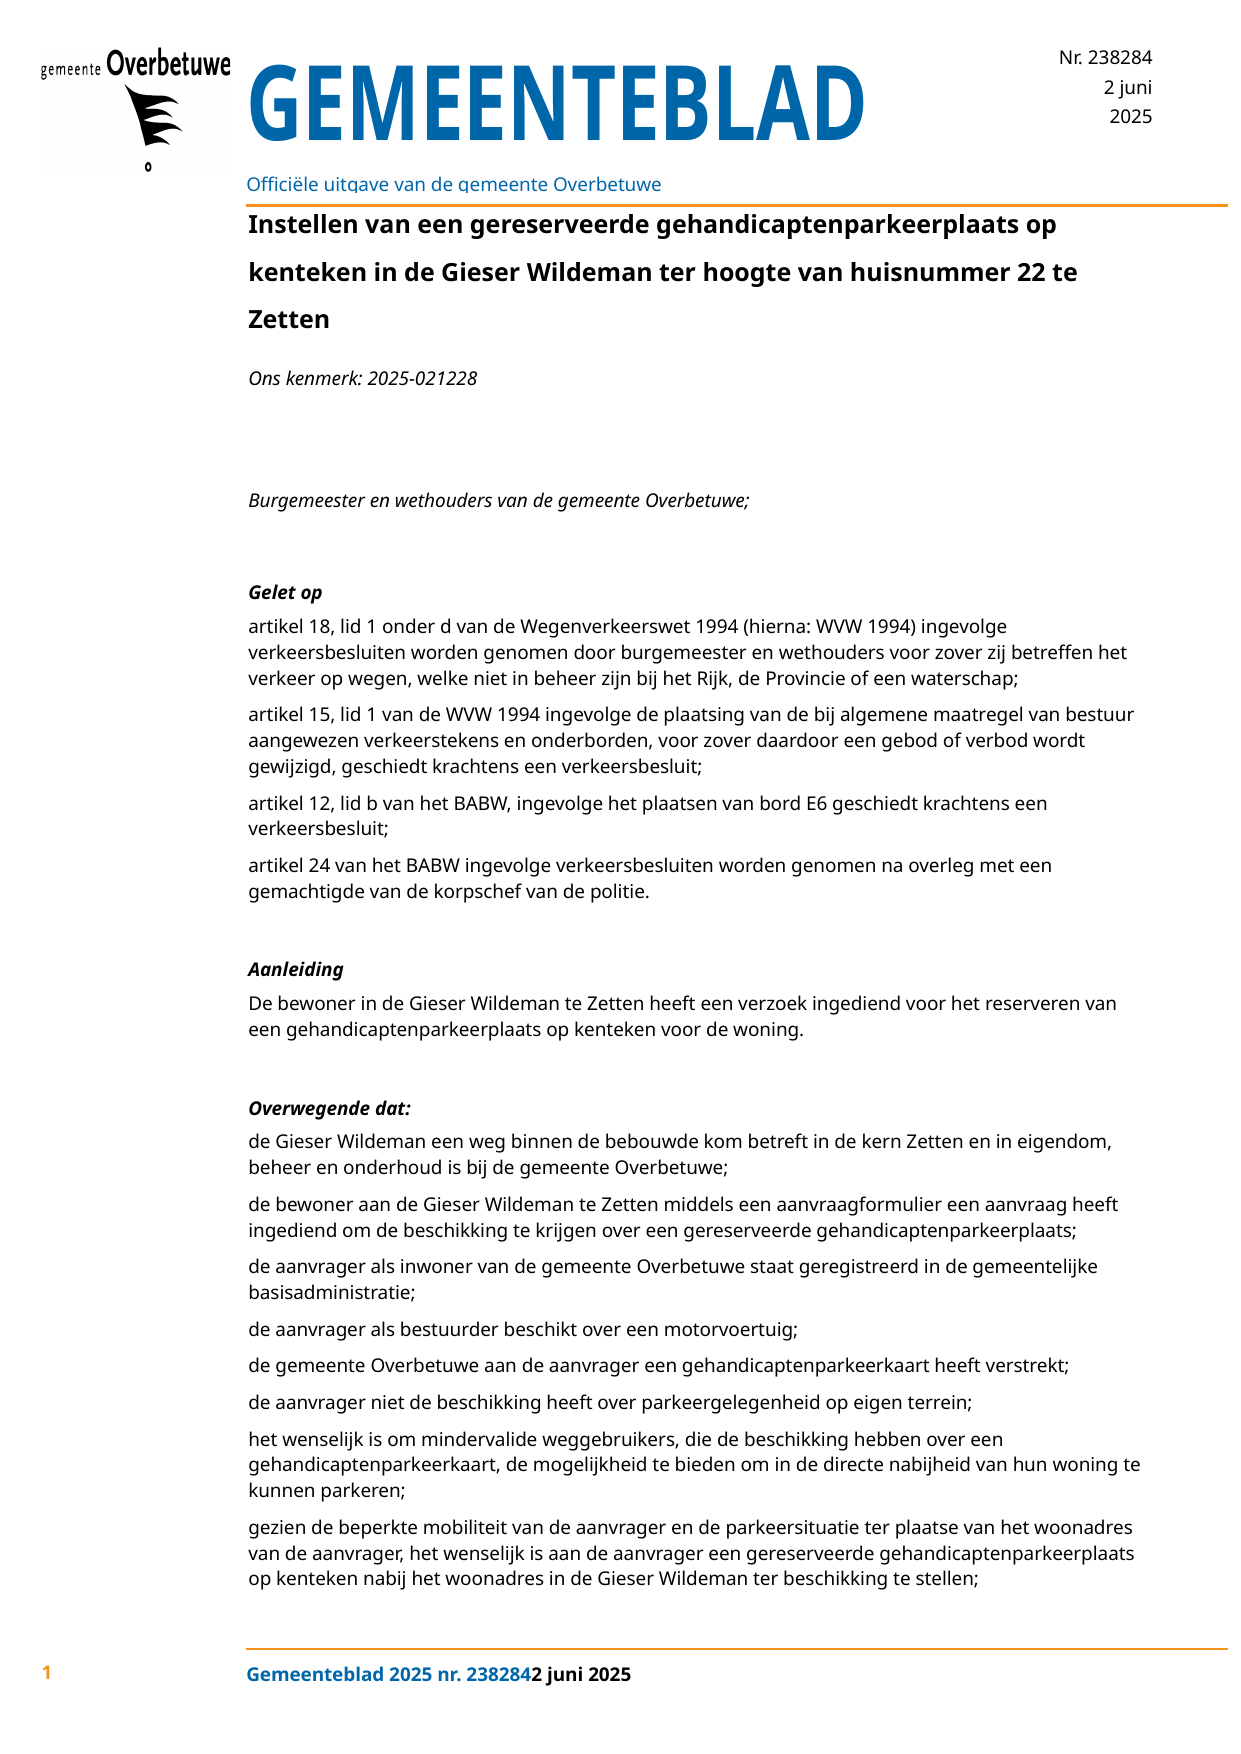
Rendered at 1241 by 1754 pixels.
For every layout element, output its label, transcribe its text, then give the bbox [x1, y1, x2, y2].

text de aanvrager als bestuurder beschikt over een motorvoertuig; [248, 1316, 1152, 1342]
text Burgemeester en wethouders van de gemeente Overbetuwe; [248, 487, 1152, 513]
text artikel 12, lid b van het BABW, ingevolge het plaatsen van bord E6 geschiedt krachtens een verkeersbesluit; [248, 790, 1152, 841]
text de gemeente Overbetuwe aan de aanvrager een gehandicaptenparkeerkaart heeft verstrekt; [248, 1353, 1152, 1378]
text de aanvrager als inwoner van de gemeente Overbetuwe staat geregistreerd in de gemeentelijke basisadministratie; [248, 1253, 1152, 1305]
text het wenselijk is om mindervalide weggebruikers, die de beschikking hebben over een gehandicaptenparkeerkaart, de mogelijkheid te bieden om in de directe nabijheid van hun woning te kunnen parkeren; [248, 1426, 1152, 1503]
text de bewoner aan de Gieser Wildeman te Zetten middels een aanvraagformulier een aanvraag heeft ingediend om de beschikking te krijgen over een gereserveerde gehandicaptenparkeerplaats; [248, 1191, 1152, 1243]
text Aanleiding [248, 956, 1152, 982]
text de Gieser Wildeman een weg binnen de bebouwde kom betreft in de kern Zetten en in eigendom, beheer en onderhoud is bij de gemeente Overbetuwe; [248, 1129, 1152, 1180]
text Instellen van een gereserveerde gehandicaptenparkeerplaats op kenteken in de Gieser Wildeman ter hoogte van huisnummer 22 te Zetten [248, 207, 1152, 336]
text De bewoner in de Gieser Wildeman te Zetten heeft een verzoek ingediend voor het reserveren van een gehandicaptenparkeerplaats op kenteken voor de woning. [248, 990, 1152, 1042]
text artikel 18, lid 1 onder d van de Wegenverkeerswet 1994 (hierna: WVW 1994) ingevolge verkeersbesluiten worden genomen door burgemeester en wethouders voor zover zij betreffen het verkeer op wegen, welke niet in beheer zijn bij het Rijk, de Provincie of een waterschap; [248, 613, 1152, 691]
text de aanvrager niet de beschikking heeft over parkeergelegenheid op eigen terrein; [248, 1389, 1152, 1415]
text artikel 24 van het BABW ingevolge verkeersbesluiten worden genomen na overleg met een gemachtigde van de korpschef van de politie. [248, 852, 1152, 903]
picture [41, 47, 231, 172]
text Overwegende dat: [248, 1095, 1152, 1120]
text artikel 15, lid 1 van de WVW 1994 ingevolge de plaatsing van de bij algemene maatregel van bestuur aangewezen verkeerstekens en onderborden, voor zover daardoor een gebod of verbod wordt gewijzigd, geschiedt krachtens een verkeersbesluit; [248, 702, 1152, 779]
text gezien de beperkte mobiliteit van de aanvrager en de parkeersituatie ter plaatse van het woonadres van de aanvrager, het wenselijk is aan de aanvrager een gereserveerde gehandicaptenparkeerplaats op kenteken nabij het woonadres in de Gieser Wildeman ter beschikking te stellen; [248, 1514, 1152, 1591]
text Gelet op [248, 579, 1152, 605]
text Ons kenmerk: 2025-021228 [248, 366, 1152, 391]
